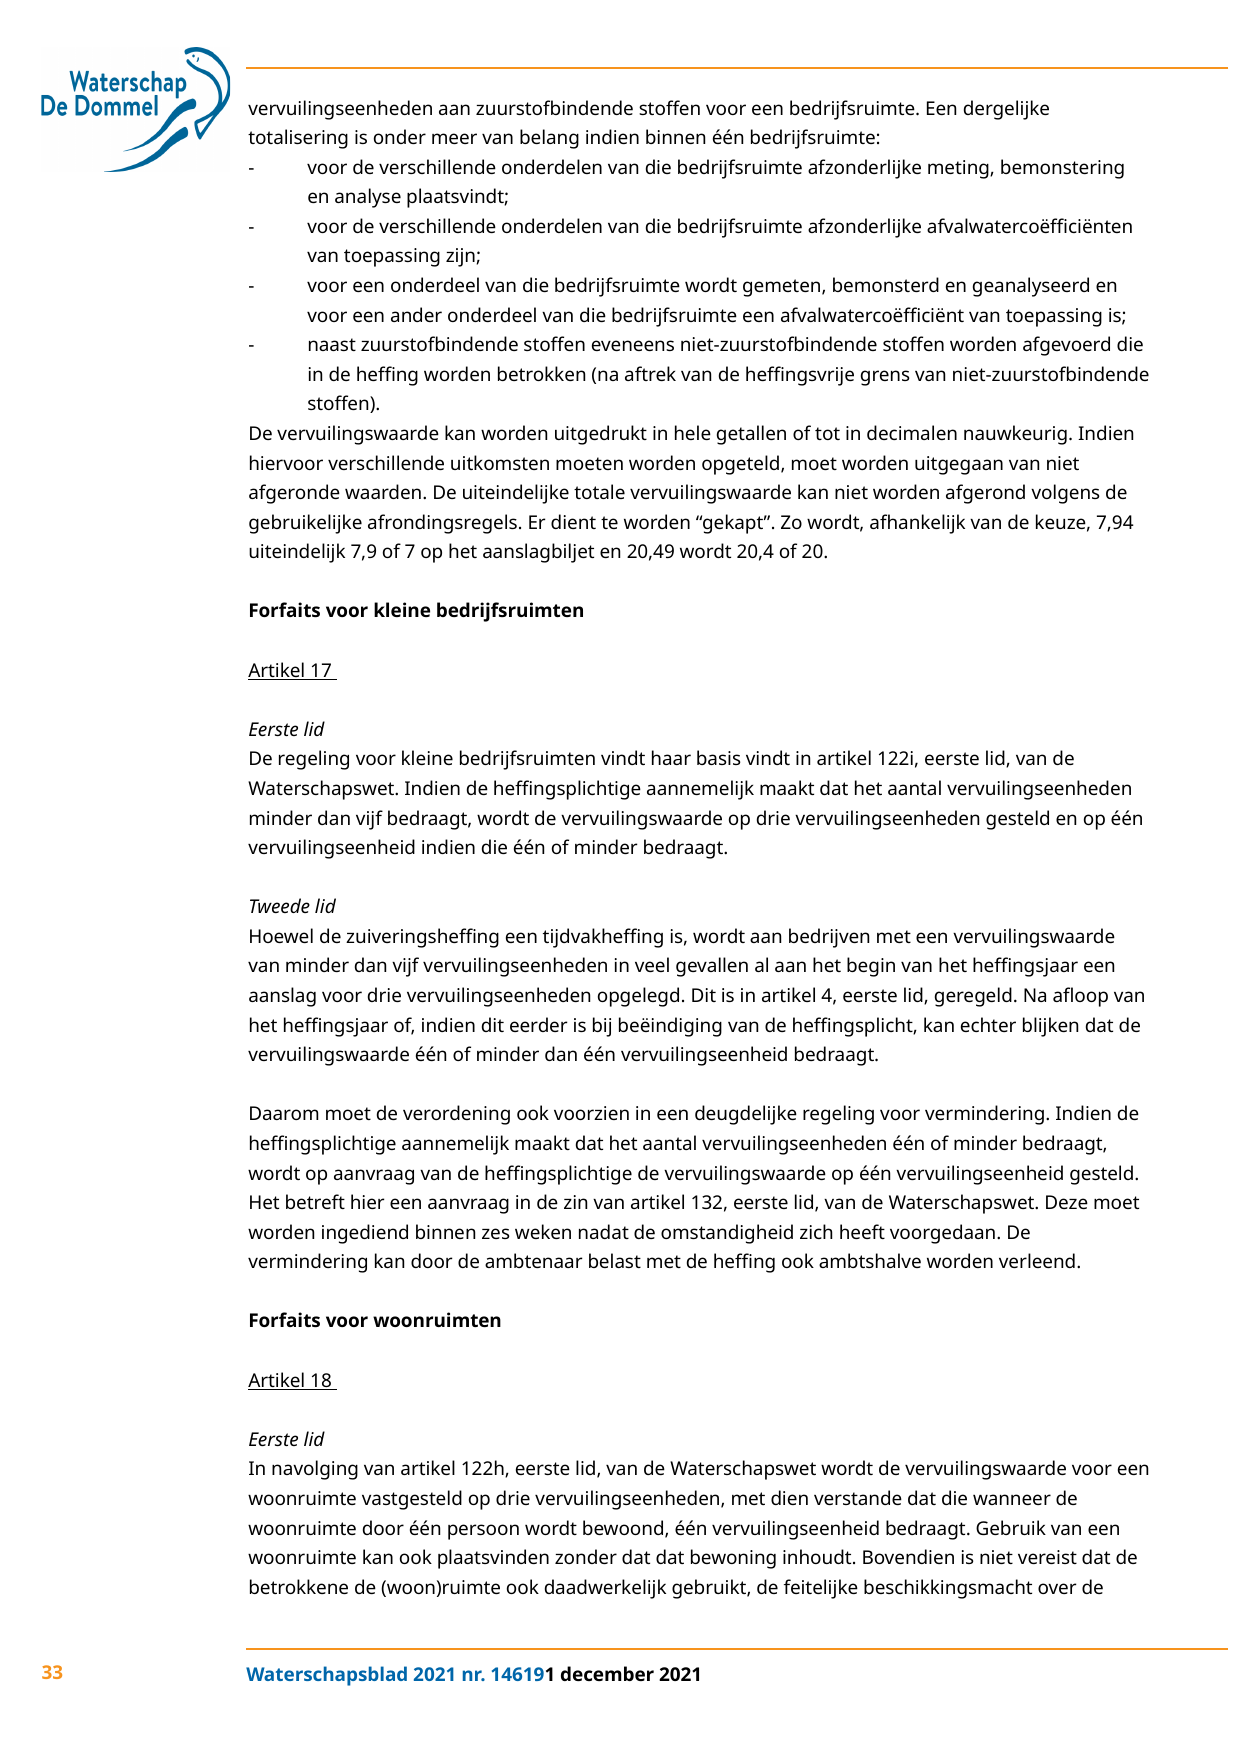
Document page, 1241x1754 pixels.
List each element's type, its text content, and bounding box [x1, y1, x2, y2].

text In navolging van artikel 122h, eerste lid, van de Waterschapswet wordt de vervuilingswaarde voor een woonruimte vastgesteld op drie vervuilingseenheden, met dien verstande dat die wanneer de woonruimte door één persoon wordt bewoond, één vervuilingseenheid bedraagt. Gebruik van een woonruimte kan ook plaatsvinden zonder dat dat bewoning inhoudt. Bovendien is niet vereist dat de betrokkene de (woon)ruimte ook daadwerkelijk gebruikt, de feitelijke beschikkingsmacht over de [248, 1456, 1152, 1600]
list voor een onderdeel van die bedrijfsruimte wordt gemeten, bemonsterd en geanalyseerd en voor een ander onderdeel van die bedrijfsruimte een afvalwatercoëfficiënt van toepassing is; [248, 272, 1152, 328]
text Forfaits voor kleine bedrijfsruimten [248, 598, 1152, 623]
text Daarom moet de verordening ook voorzien in een deugdelijke regeling voor vermindering. Indien de heffingsplichtige aannemelijk maakt dat het aantal vervuilingseenheden één of minder bedraagt, wordt op aanvraag van de heffingsplichtige de vervuilingswaarde op één vervuilingseenheid gesteld. Het betreft hier een aanvraag in de zin van artikel 132, eerste lid, van de Waterschapswet. Deze moet worden ingediend binnen zes weken nadat de omstandigheid zich heeft voorgedaan. De vermindering kan door de ambtenaar belast met de heffing ook ambtshalve worden verleend. [248, 1101, 1152, 1274]
text Hoewel de zuiveringsheffing een tijdvakheffing is, wordt aan bedrijven met een vervuilingswaarde van minder dan vijf vervuilingseenheden in veel gevallen al aan het begin van het heffingsjaar een aanslag voor drie vervuilingseenheden opgelegd. Dit is in artikel 4, eerste lid, geregeld. Na afloop van het heffingsjaar of, indien dit eerder is bij beëindiging van de heffingsplicht, kan echter blijken dat de vervuilingswaarde één of minder dan één vervuilingseenheid bedraagt. [248, 923, 1152, 1067]
list voor de verschillende onderdelen van die bedrijfsruimte afzonderlijke afvalwatercoëfficiënten van toepassing zijn; [248, 213, 1152, 268]
list naast zuurstofbindende stoffen eveneens niet-zuurstofbindende stoffen worden afgevoerd die in de heffing worden betrokken (na aftrek van de heffingsvrije grens van niet-zuurstofbindende stoffen). [248, 331, 1152, 416]
picture [204, 47, 231, 76]
text Tweede lid [248, 893, 1152, 919]
picture [198, 118, 210, 131]
text Artikel 17 [248, 657, 1152, 683]
text Eerste lid [248, 1426, 1152, 1452]
text De regeling voor kleine bedrijfsruimten vindt haar basis vindt in artikel 122i, eerste lid, van de Waterschapswet. Indien de heffingsplichtige aannemelijk maakt dat het aantal vervuilingseenheden minder dan vijf bedraagt, wordt de vervuilingswaarde op drie vervuilingseenheden gesteld en op één vervuilingseenheid indien die één of minder bedraagt. [248, 746, 1152, 860]
text Artikel 18 [248, 1367, 1152, 1393]
text Eerste lid [248, 716, 1152, 742]
text De vervuilingswaarde kan worden uitgedrukt in hele getallen of tot in decimalen nauwkeurig. Indien hiervoor verschillende uitkomsten moeten worden opgeteld, moet worden uitgegaan van niet afgeronde waarden. De uiteindelijke totale vervuilingswaarde kan niet worden afgerond volgens de gebruikelijke afrondingsregels. Er dient te worden “gekapt”. Zo wordt, afhankelijk van de keuze, 7,94 uiteindelijk 7,9 of 7 op het aanslagbiljet en 20,49 wordt 20,4 of 20. [248, 420, 1152, 564]
picture [41, 47, 231, 172]
list voor de verschillende onderdelen van die bedrijfsruimte afzonderlijke meting, bemonstering en analyse plaatsvindt; [248, 154, 1152, 209]
text Forfaits voor woonruimten [248, 1308, 1152, 1333]
text vervuilingseenheden aan zuurstofbindende stoffen voor een bedrijfsruimte. Een dergelijke totalisering is onder meer van belang indien binnen één bedrijfsruimte: [248, 95, 1152, 150]
picture [45, 99, 51, 111]
